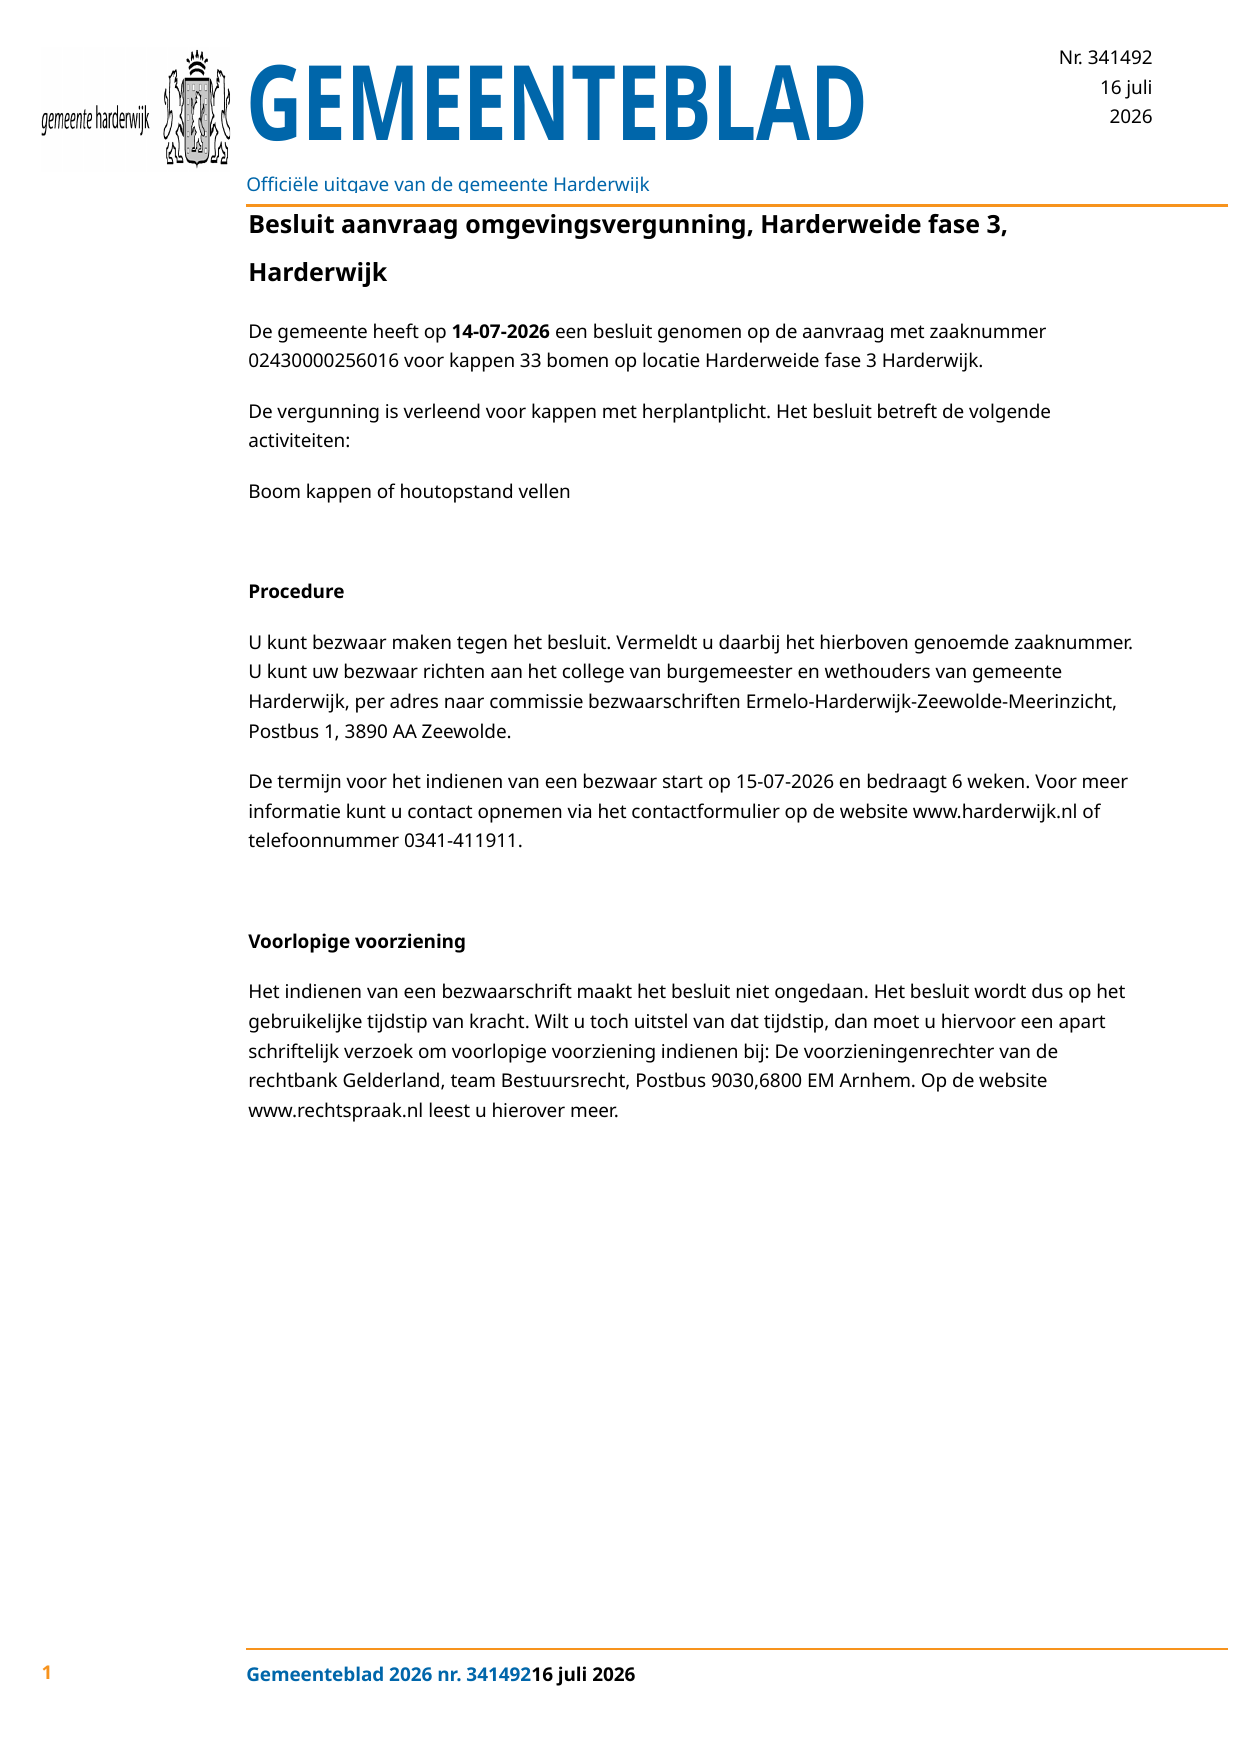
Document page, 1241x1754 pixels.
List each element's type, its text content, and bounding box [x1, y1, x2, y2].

text Boom kappen of houtopstand vellen [248, 478, 1152, 504]
text De termijn voor het indienen van een bezwaar start op 15-07-2026 en bedraagt 6 weken. Voor meer informatie kunt u contact opnemen via het contactformulier op de website www.harderwijk.nl of telefoonnummer 0341-411911. [248, 768, 1152, 853]
text Het indienen van een bezwaarschrift maakt het besluit niet ongedaan. Het besluit wordt dus op het gebruikelijke tijdstip van kracht. Wilt u toch uitstel van dat tijdstip, dan moet u hiervoor een apart schriftelijk verzoek om voorlopige voorziening indienen bij: De voorzieningenrechter van de rechtbank Gelderland, team Bestuursrecht, Postbus 9030,6800 EM Arnhem. Op de website www.rechtspraak.nl leest u hierover meer. [248, 979, 1152, 1123]
text De vergunning is verleend voor kappen met herplantplicht. Het besluit betreft de volgende activiteiten: [248, 398, 1152, 453]
text De gemeente heeft op 14-07-2026 een besluit genomen op de aanvraag met zaaknummer 02430000256016 voor kappen 33 bomen op locatie Harderweide fase 3 Harderwijk. [248, 318, 1152, 373]
picture [41, 47, 231, 172]
text Besluit aanvraag omgevingsvergunning, Harderweide fase 3, Harderwijk [248, 207, 1152, 288]
text U kunt bezwaar maken tegen het besluit. Vermeldt u daarbij het hierboven genoemde zaaknummer. U kunt uw bezwaar richten aan het college van burgemeester en wethouders van gemeente Harderwijk, per adres naar commissie bezwaarschriften Ermelo-Harderwijk-Zeewolde-Meerinzicht, Postbus 1, 3890 AA Zeewolde. [248, 629, 1152, 744]
text Procedure [248, 579, 1152, 604]
text Voorlopige voorziening [248, 928, 1152, 954]
